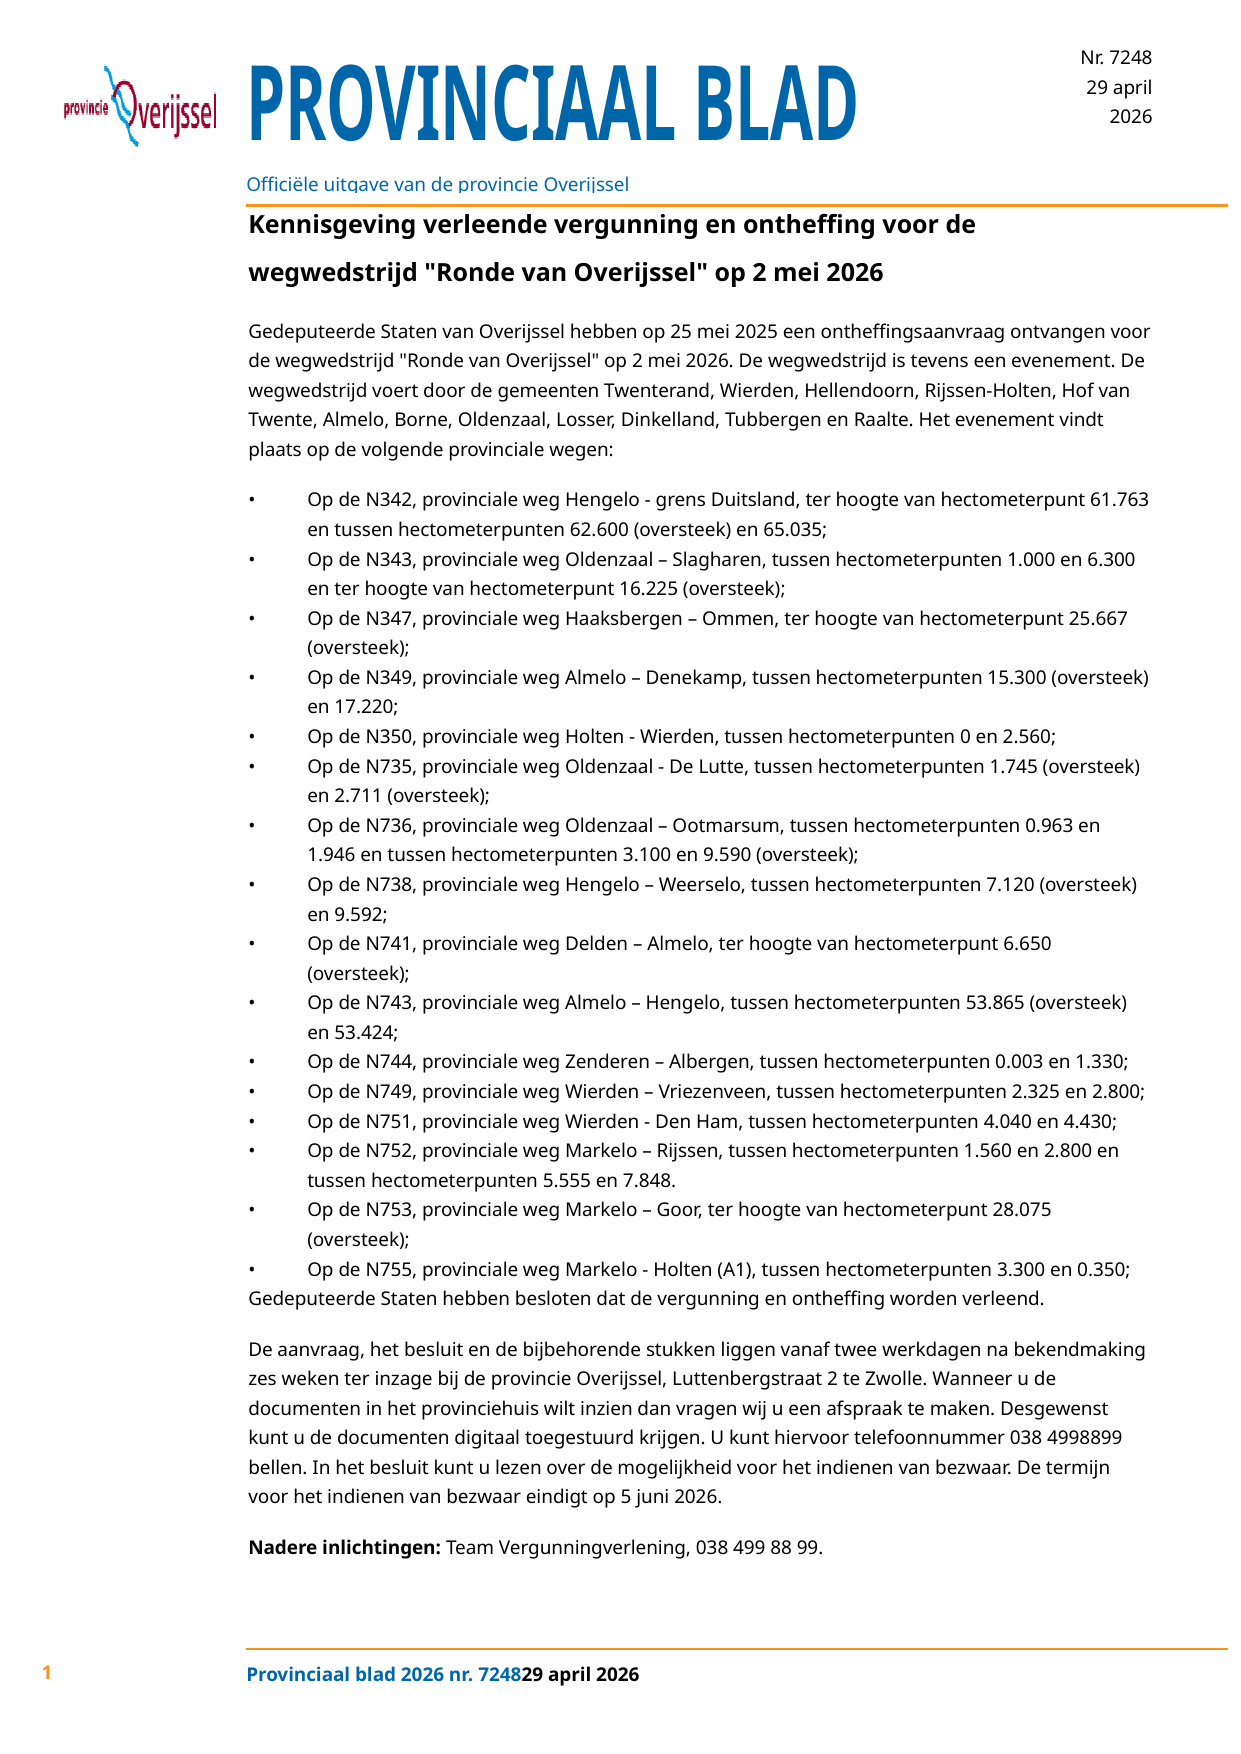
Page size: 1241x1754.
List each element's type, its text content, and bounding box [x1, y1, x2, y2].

list Op de N342, provinciale weg Hengelo - grens Duitsland, ter hoogte van hectometerpunt 61.763 en tussen hectometerpunten 62.600 (oversteek) en 65.035; [248, 487, 1152, 542]
list Op de N749, provinciale weg Wierden – Vriezenveen, tussen hectometerpunten 2.325 en 2.800; [248, 1078, 1152, 1104]
list Op de N743, provinciale weg Almelo – Hengelo, tussen hectometerpunten 53.865 (oversteek) en 53.424; [248, 989, 1152, 1045]
list Op de N752, provinciale weg Markelo – Rijssen, tussen hectometerpunten 1.560 en 2.800 en tussen hectometerpunten 5.555 en 7.848. [248, 1137, 1152, 1193]
list Op de N753, provinciale weg Markelo – Goor, ter hoogte van hectometerpunt 28.075 (oversteek); [248, 1197, 1152, 1252]
picture [41, 47, 231, 172]
list Op de N751, provinciale weg Wierden - Den Ham, tussen hectometerpunten 4.040 en 4.430; [248, 1108, 1152, 1134]
text Kennisgeving verleende vergunning en ontheffing voor de wegwedstrijd "Ronde van Overijssel" op 2 mei 2026 [248, 207, 1152, 288]
list Op de N744, provinciale weg Zenderen – Albergen, tussen hectometerpunten 0.003 en 1.330; [248, 1049, 1152, 1074]
list Op de N349, provinciale weg Almelo – Denekamp, tussen hectometerpunten 15.300 (oversteek) en 17.220; [248, 664, 1152, 719]
text De aanvraag, het besluit en de bijbehorende stukken liggen vanaf twee werkdagen na bekendmaking zes weken ter inzage bij de provincie Overijssel, Luttenbergstraat 2 te Zwolle. Wanneer u de documenten in het provinciehuis wilt inzien dan vragen wij u een afspraak te maken. Desgewenst kunt u de documenten digitaal toegestuurd krijgen. U kunt hiervoor telefoonnummer 038 4998899 bellen. In het besluit kunt u lezen over de mogelijkheid voor het indienen van bezwaar. De termijn voor het indienen van bezwaar eindigt op 5 juni 2026. [248, 1336, 1152, 1509]
list Op de N736, provinciale weg Oldenzaal – Ootmarsum, tussen hectometerpunten 0.963 en 1.946 en tussen hectometerpunten 3.100 en 9.590 (oversteek); [248, 812, 1152, 867]
list Op de N343, provinciale weg Oldenzaal – Slagharen, tussen hectometerpunten 1.000 en 6.300 en ter hoogte van hectometerpunt 16.225 (oversteek); [248, 546, 1152, 601]
list Op de N741, provinciale weg Delden – Almelo, ter hoogte van hectometerpunt 6.650 (oversteek); [248, 930, 1152, 986]
text Nadere inlichtingen: Team Vergunningverlening, 038 499 88 99. [248, 1534, 1152, 1560]
list Op de N347, provinciale weg Haaksbergen – Ommen, ter hoogte van hectometerpunt 25.667 (oversteek); [248, 605, 1152, 660]
list Op de N755, provinciale weg Markelo - Holten (A1), tussen hectometerpunten 3.300 en 0.350; [248, 1256, 1152, 1282]
text Gedeputeerde Staten van Overijssel hebben op 25 mei 2025 een ontheffingsaanvraag ontvangen voor de wegwedstrijd "Ronde van Overijssel" op 2 mei 2026. De wegwedstrijd is tevens een evenement. De wegwedstrijd voert door de gemeenten Twenterand, Wierden, Hellendoorn, Rijssen-Holten, Hof van Twente, Almelo, Borne, Oldenzaal, Losser, Dinkelland, Tubbergen en Raalte. Het evenement vindt plaats op de volgende provinciale wegen: [248, 318, 1152, 462]
list Op de N738, provinciale weg Hengelo – Weerselo, tussen hectometerpunten 7.120 (oversteek) en 9.592; [248, 871, 1152, 927]
list Op de N735, provinciale weg Oldenzaal - De Lutte, tussen hectometerpunten 1.745 (oversteek) en 2.711 (oversteek); [248, 753, 1152, 808]
text Gedeputeerde Staten hebben besloten dat de vergunning en ontheffing worden verleend. [248, 1285, 1152, 1311]
list Op de N350, provinciale weg Holten - Wierden, tussen hectometerpunten 0 en 2.560; [248, 723, 1152, 749]
